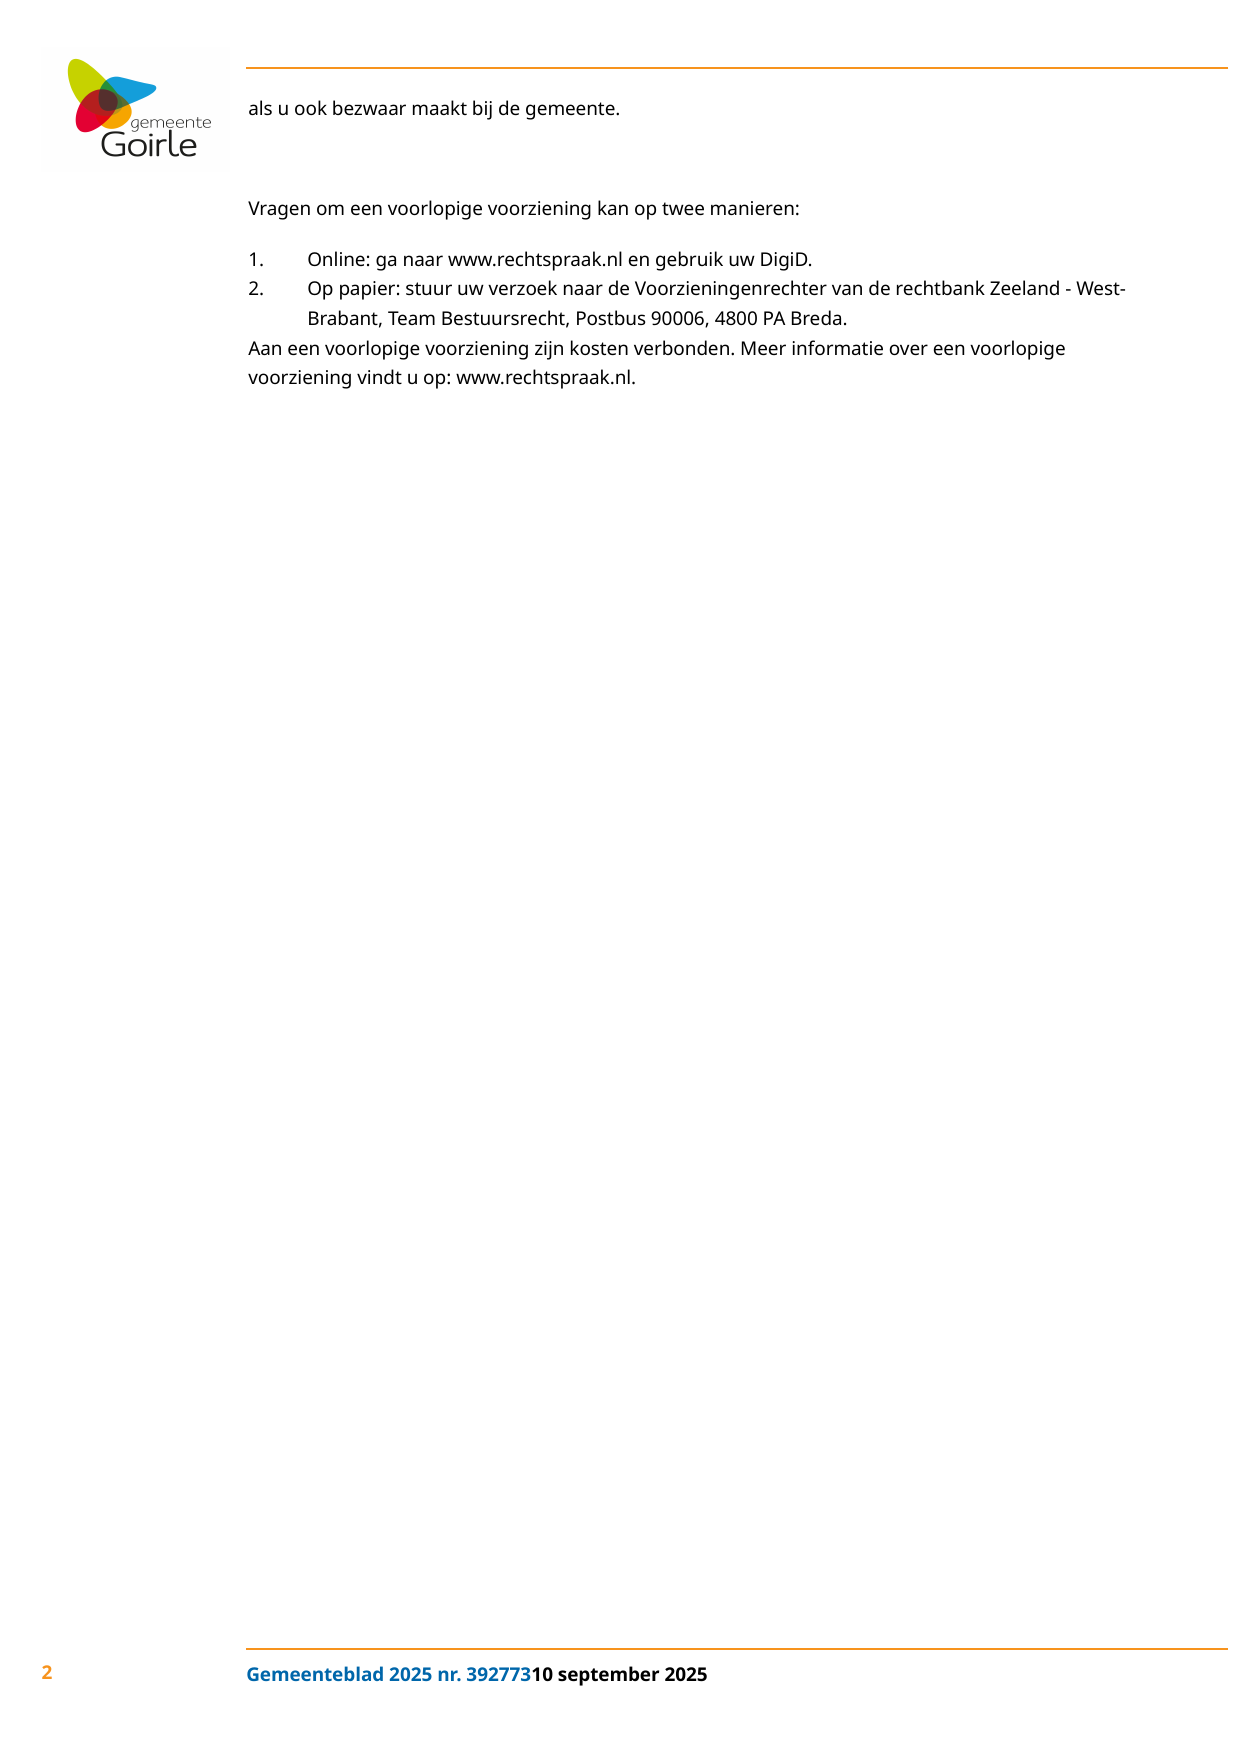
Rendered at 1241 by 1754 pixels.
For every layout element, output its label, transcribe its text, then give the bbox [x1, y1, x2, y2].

list Online: ga naar www.rechtspraak.nl en gebruik uw DigiD. [248, 246, 1152, 272]
text Vragen om een voorlopige voorziening kan op twee manieren: [248, 196, 1152, 221]
picture [41, 47, 231, 172]
text Aan een voorlopige voorziening zijn kosten verbonden. Meer informatie over een voorlopige voorziening vindt u op: www.rechtspraak.nl. [248, 335, 1152, 390]
text als u ook bezwaar maakt bij de gemeente. [248, 95, 1152, 121]
list Op papier: stuur uw verzoek naar de Voorzieningenrechter van de rechtbank Zeeland - West-Brabant, Team Bestuursrecht, Postbus 90006, 4800 PA Breda. [248, 276, 1152, 331]
